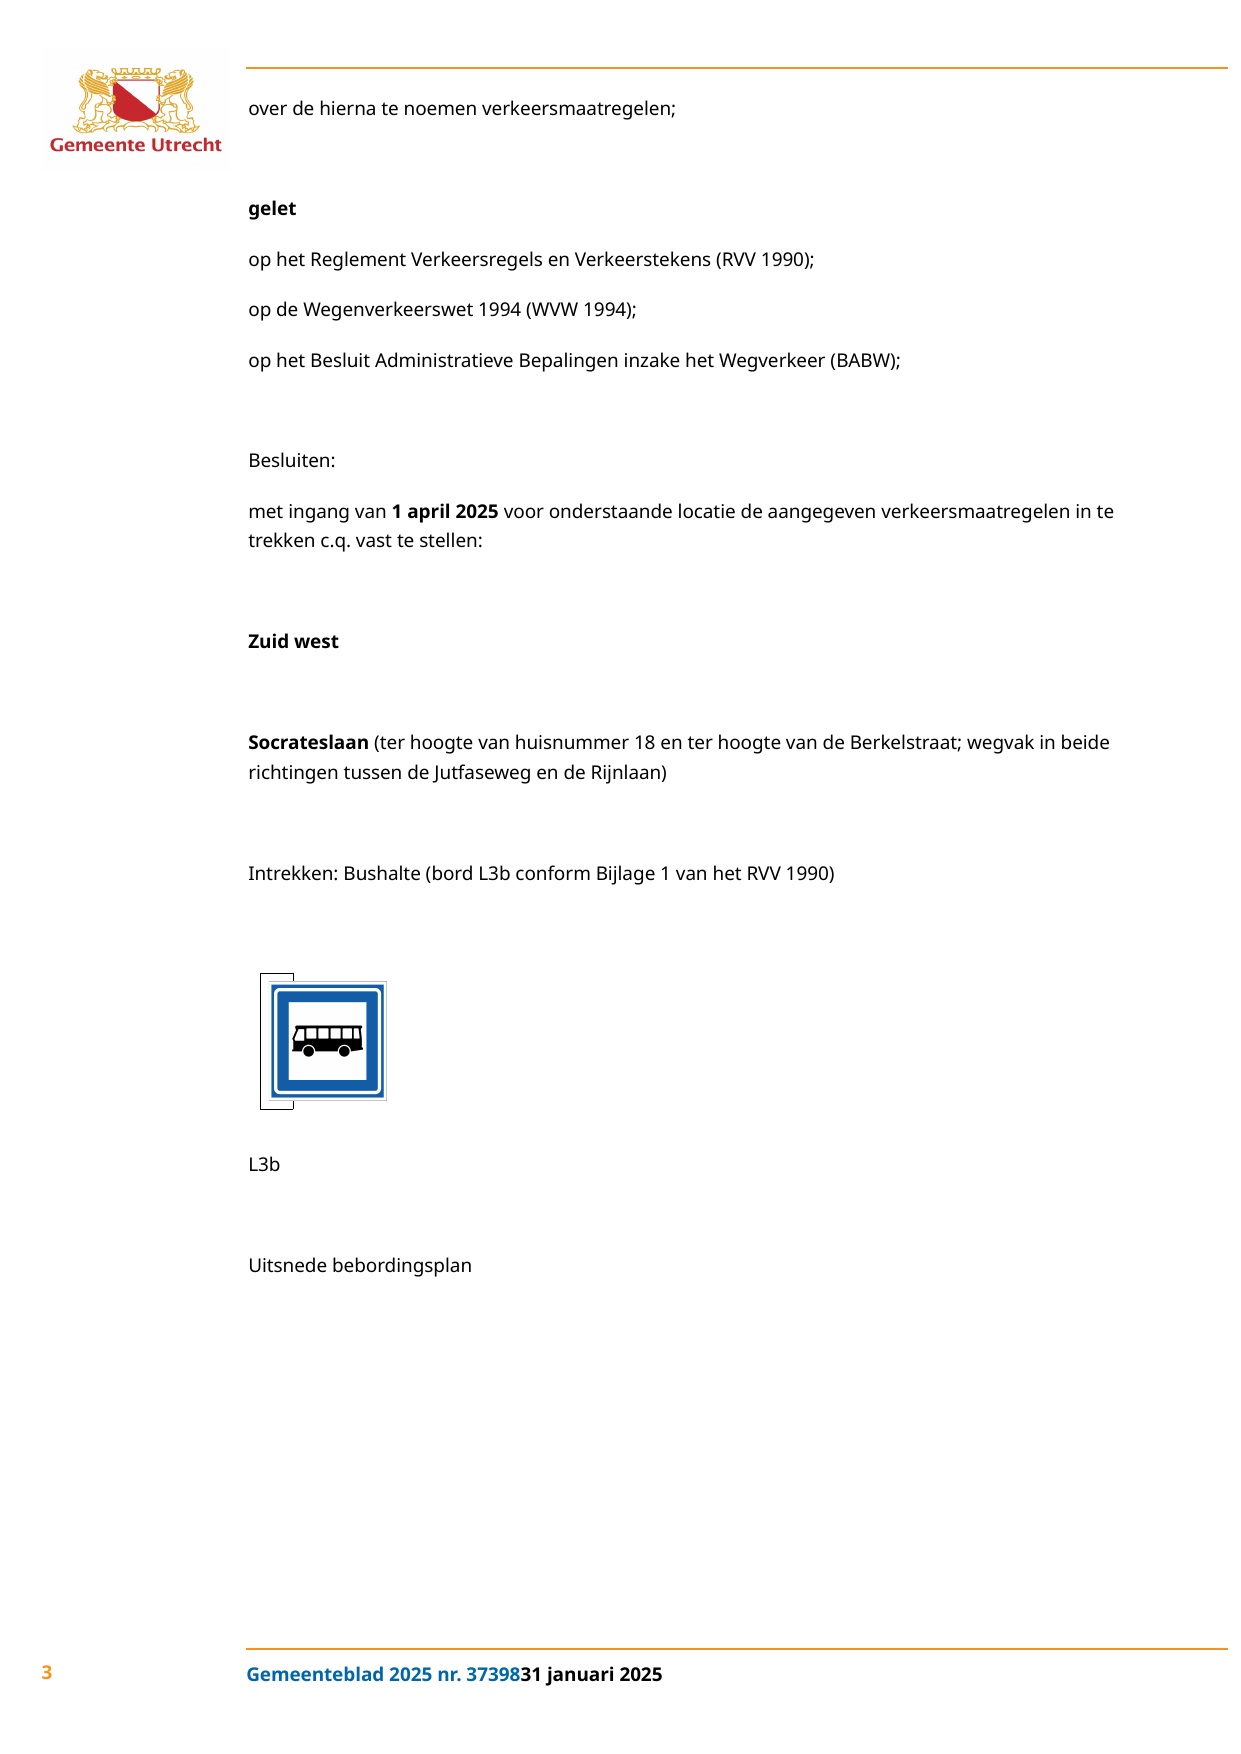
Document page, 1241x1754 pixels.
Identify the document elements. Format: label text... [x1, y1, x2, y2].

text L3b [248, 1151, 1152, 1177]
picture [41, 47, 231, 172]
text over de hierna te noemen verkeersmaatregelen; [248, 95, 1152, 121]
text Intrekken: Bushalte (bord L3b conform Bijlage 1 van het RVV 1990) [248, 860, 1152, 886]
text Uitsnede bebordingsplan [248, 1252, 1152, 1278]
text op de Wegenverkeerswet 1994 (WVW 1994); [248, 296, 1152, 322]
text op het Besluit Administratieve Bepalingen inzake het Wegverkeer (BABW); [248, 347, 1152, 373]
text op het Reglement Verkeersregels en Verkeerstekens (RVV 1990); [248, 246, 1152, 272]
text Zuid west [248, 628, 1152, 654]
text Socrateslaan (ter hoogte van huisnummer 18 en ter hoogte van de Berkelstraat; wegvak in beide richtingen tussen de Jutfaseweg en de Rijnlaan) [248, 729, 1152, 785]
text Besluiten: [248, 448, 1152, 473]
text met ingang van 1 april 2025 voor onderstaande locatie de aangegeven verkeersmaatregelen in te trekken c.q. vast te stellen: [248, 498, 1152, 553]
picture [268, 981, 387, 1101]
text gelet [248, 196, 1152, 221]
